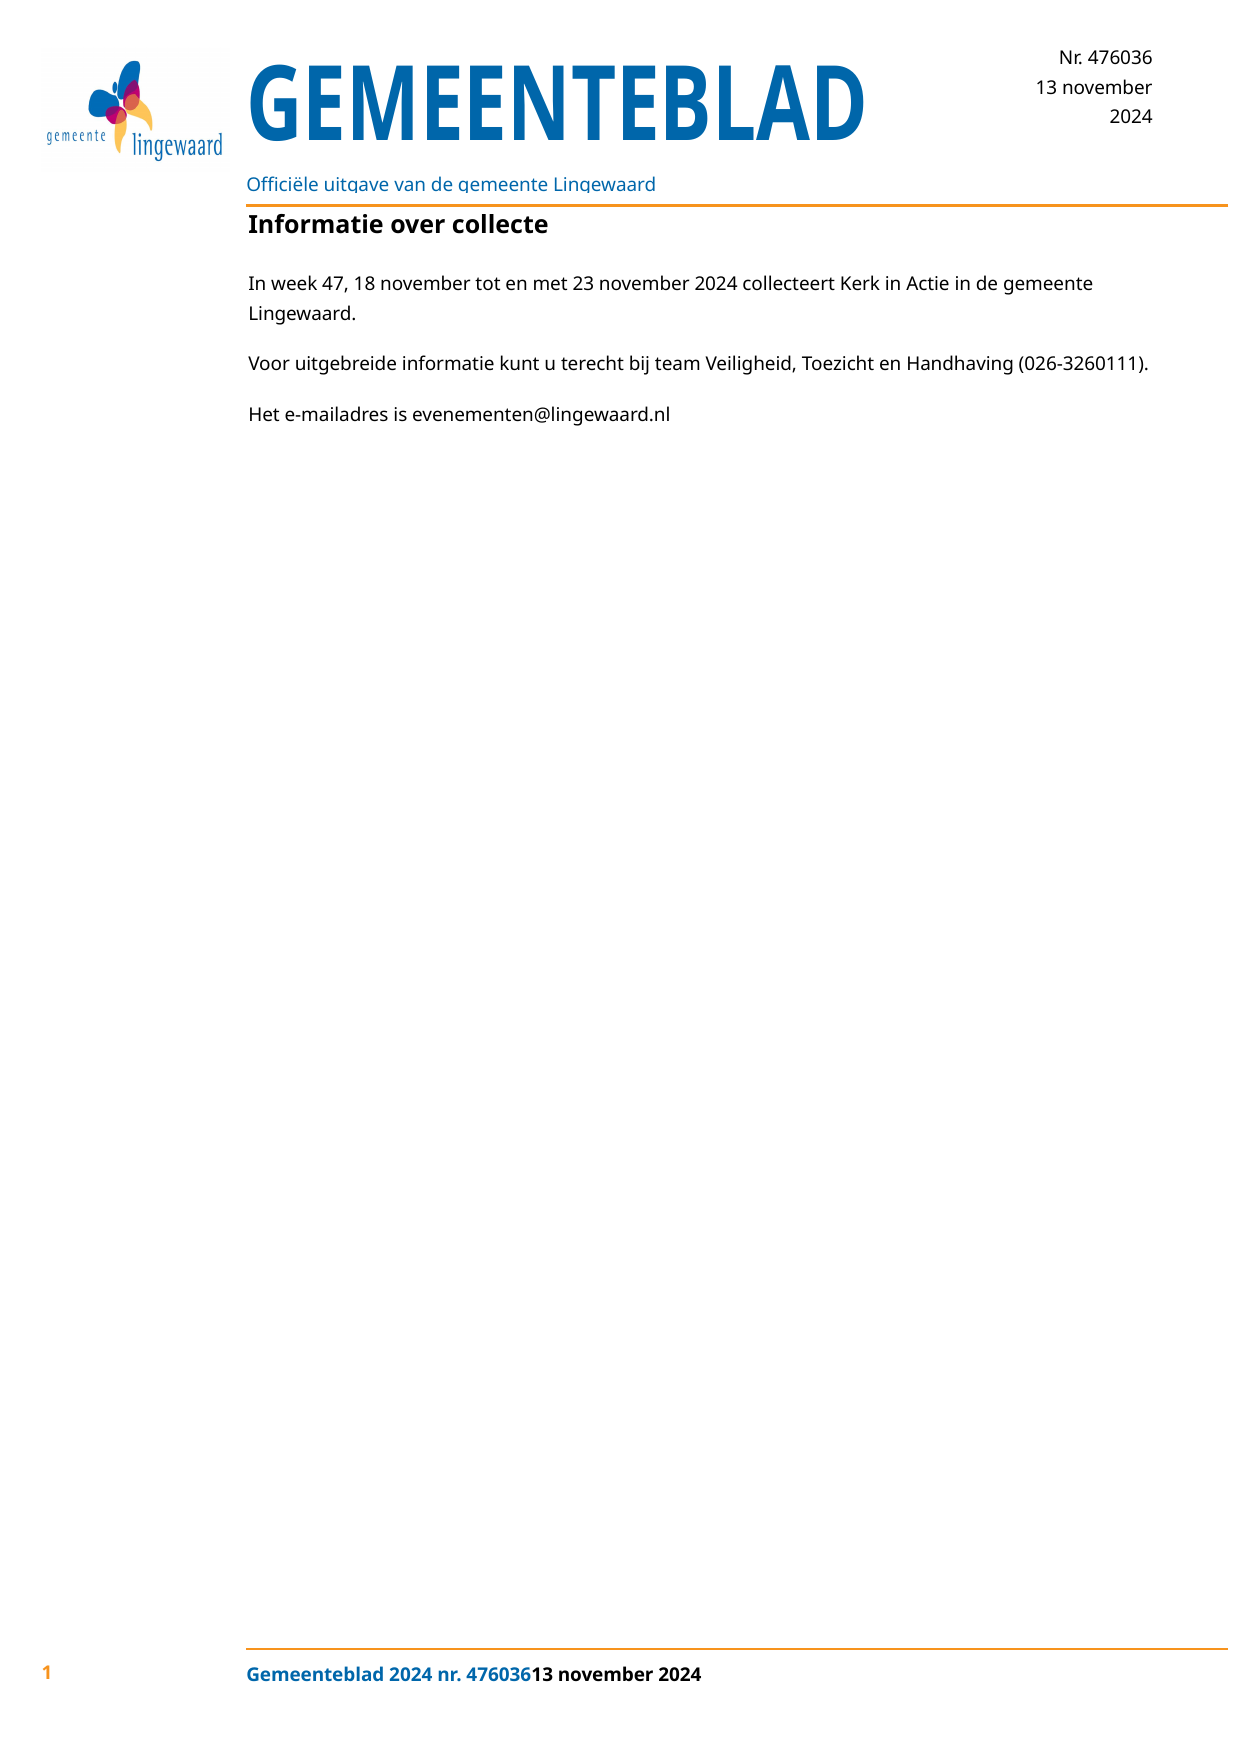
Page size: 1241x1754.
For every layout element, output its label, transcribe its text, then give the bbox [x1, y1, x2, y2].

text Voor uitgebreide informatie kunt u terecht bij team Veiligheid, Toezicht en Handhaving (026-3260111). [248, 350, 1152, 376]
text Het e-mailadres is evenementen@lingewaard.nl [248, 401, 1152, 426]
text Informatie over collecte [248, 207, 1152, 241]
text In week 47, 18 november tot en met 23 november 2024 collecteert Kerk in Actie in de gemeente Lingewaard. [248, 270, 1152, 326]
picture [41, 47, 231, 172]
